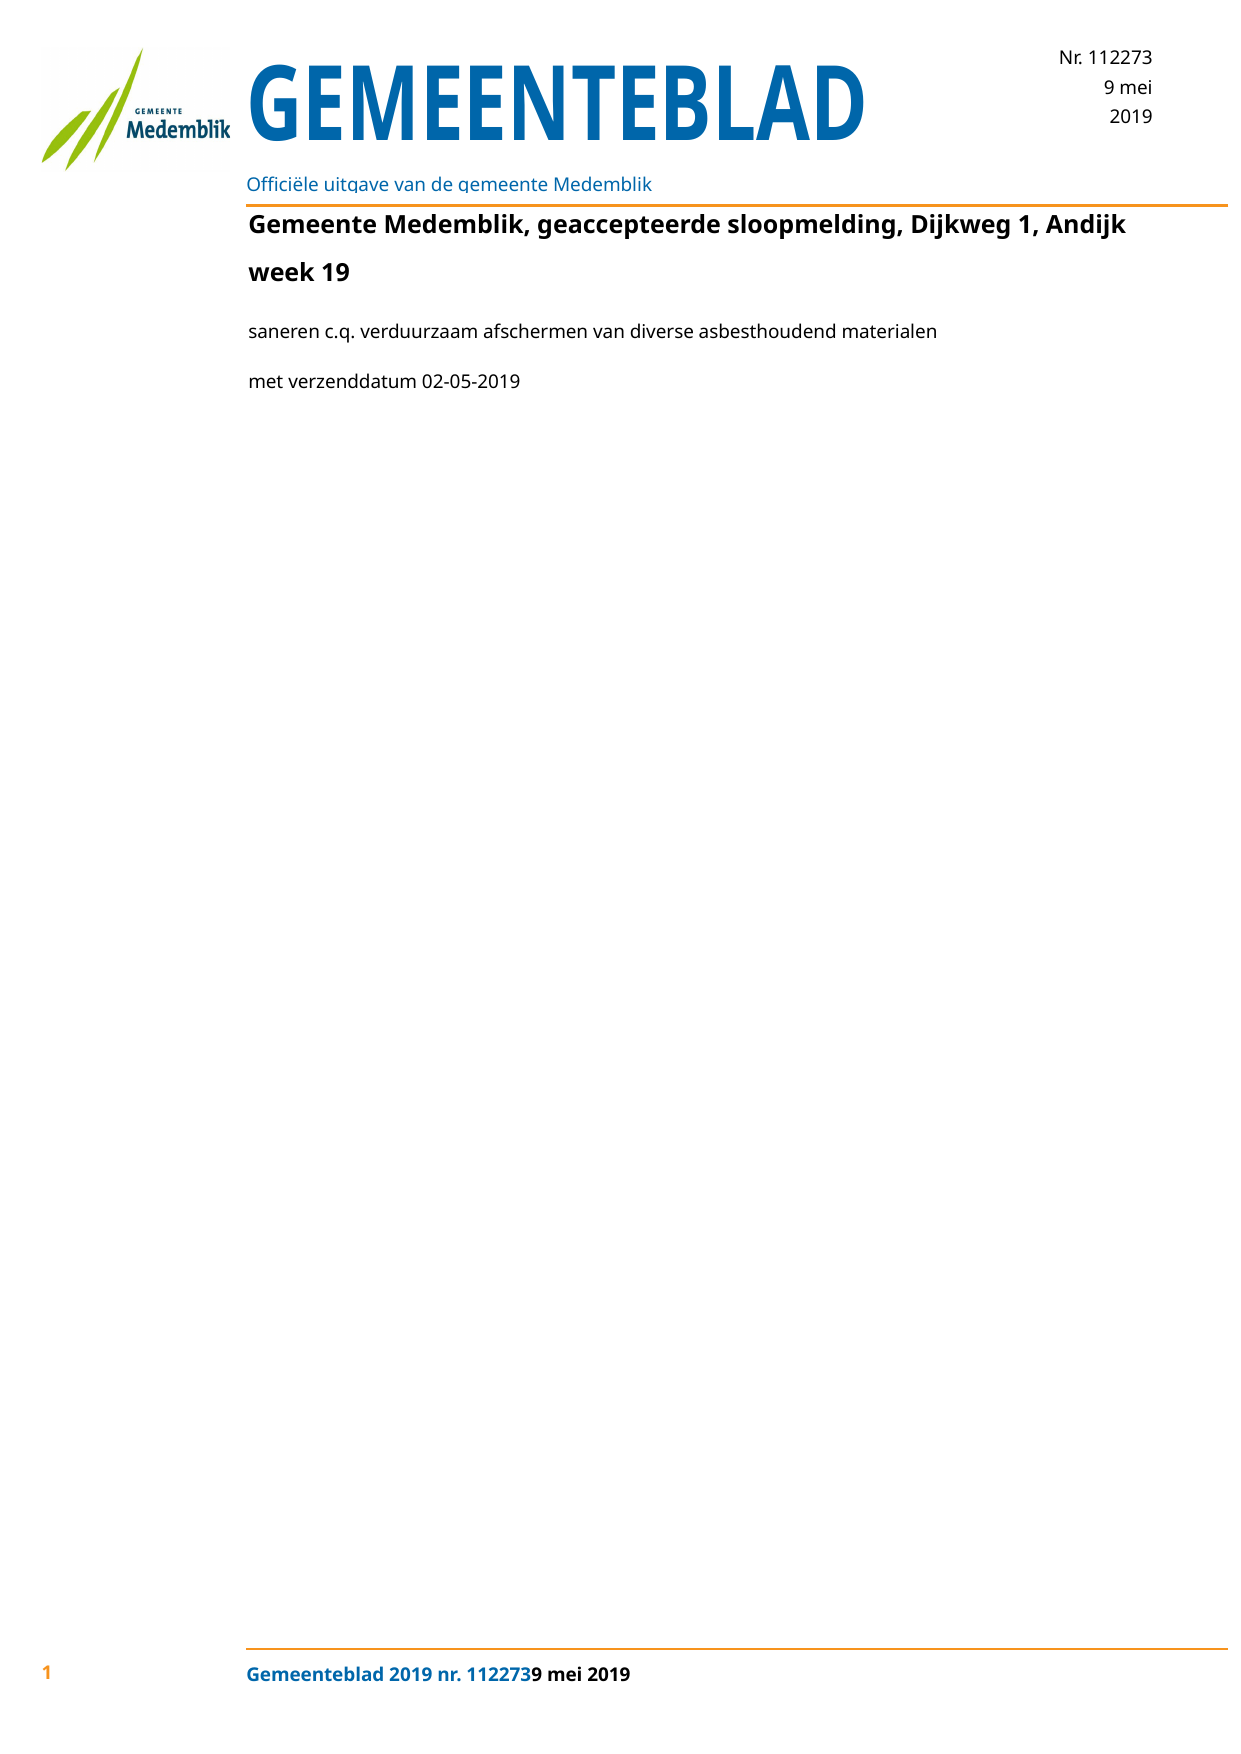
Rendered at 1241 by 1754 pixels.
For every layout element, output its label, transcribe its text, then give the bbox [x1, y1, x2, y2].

picture [41, 47, 231, 172]
text met verzenddatum 02-05-2019 [248, 368, 1152, 394]
text Gemeente Medemblik, geaccepteerde sloopmelding, Dijkweg 1, Andijk week 19 [248, 207, 1152, 288]
text saneren c.q. verduurzaam afschermen van diverse asbesthoudend materialen [248, 318, 1152, 344]
